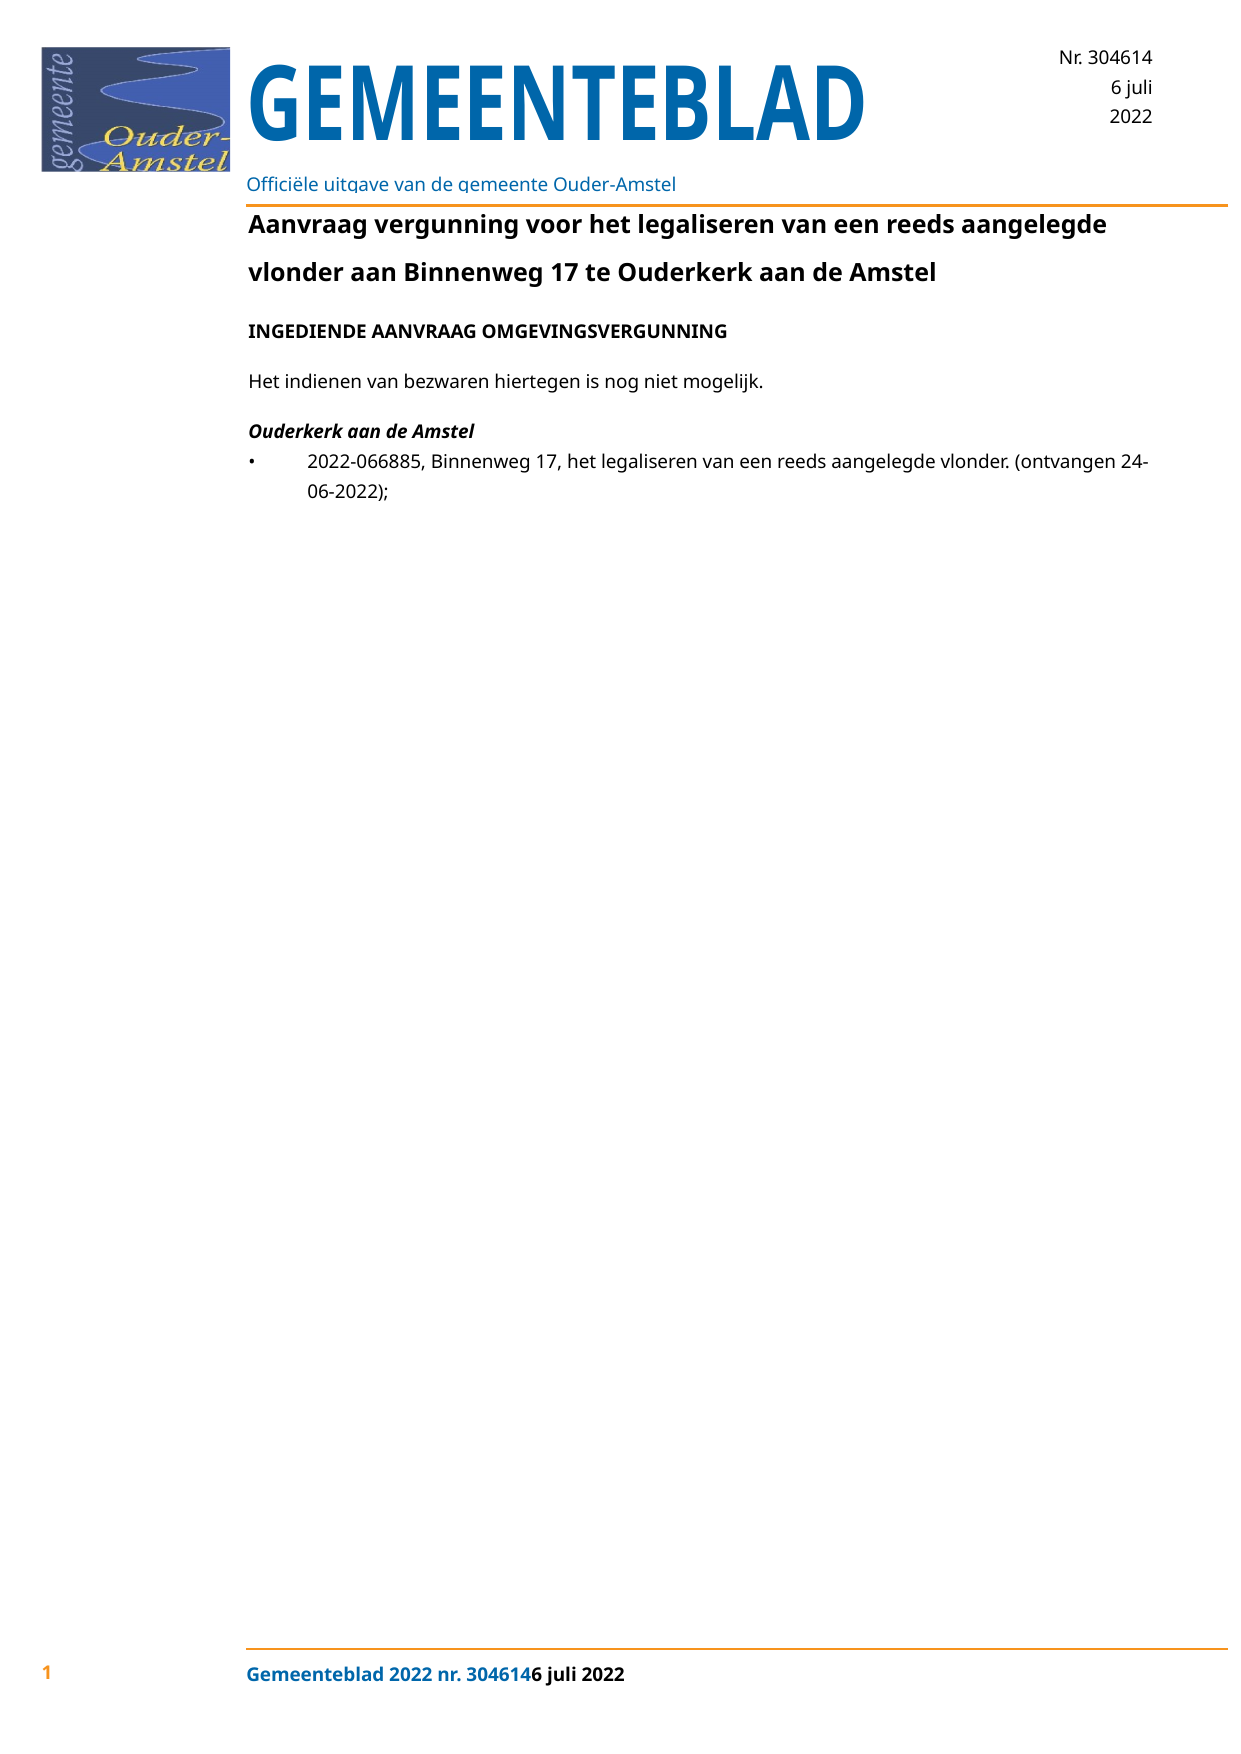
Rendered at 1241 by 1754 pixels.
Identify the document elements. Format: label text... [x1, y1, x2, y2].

text Ouderkerk aan de Amstel [248, 419, 1152, 444]
text Het indienen van bezwaren hiertegen is nog niet mogelijk. [248, 368, 1152, 394]
text INGEDIENDE AANVRAAG OMGEVINGSVERGUNNING [248, 318, 1152, 344]
picture [41, 47, 231, 172]
text Aanvraag vergunning voor het legaliseren van een reeds aangelegde vlonder aan Binnenweg 17 te Ouderkerk aan de Amstel [248, 207, 1152, 288]
list 2022-066885, Binnenweg 17, het legaliseren van een reeds aangelegde vlonder. (ontvangen 24-06-2022); [248, 448, 1152, 504]
